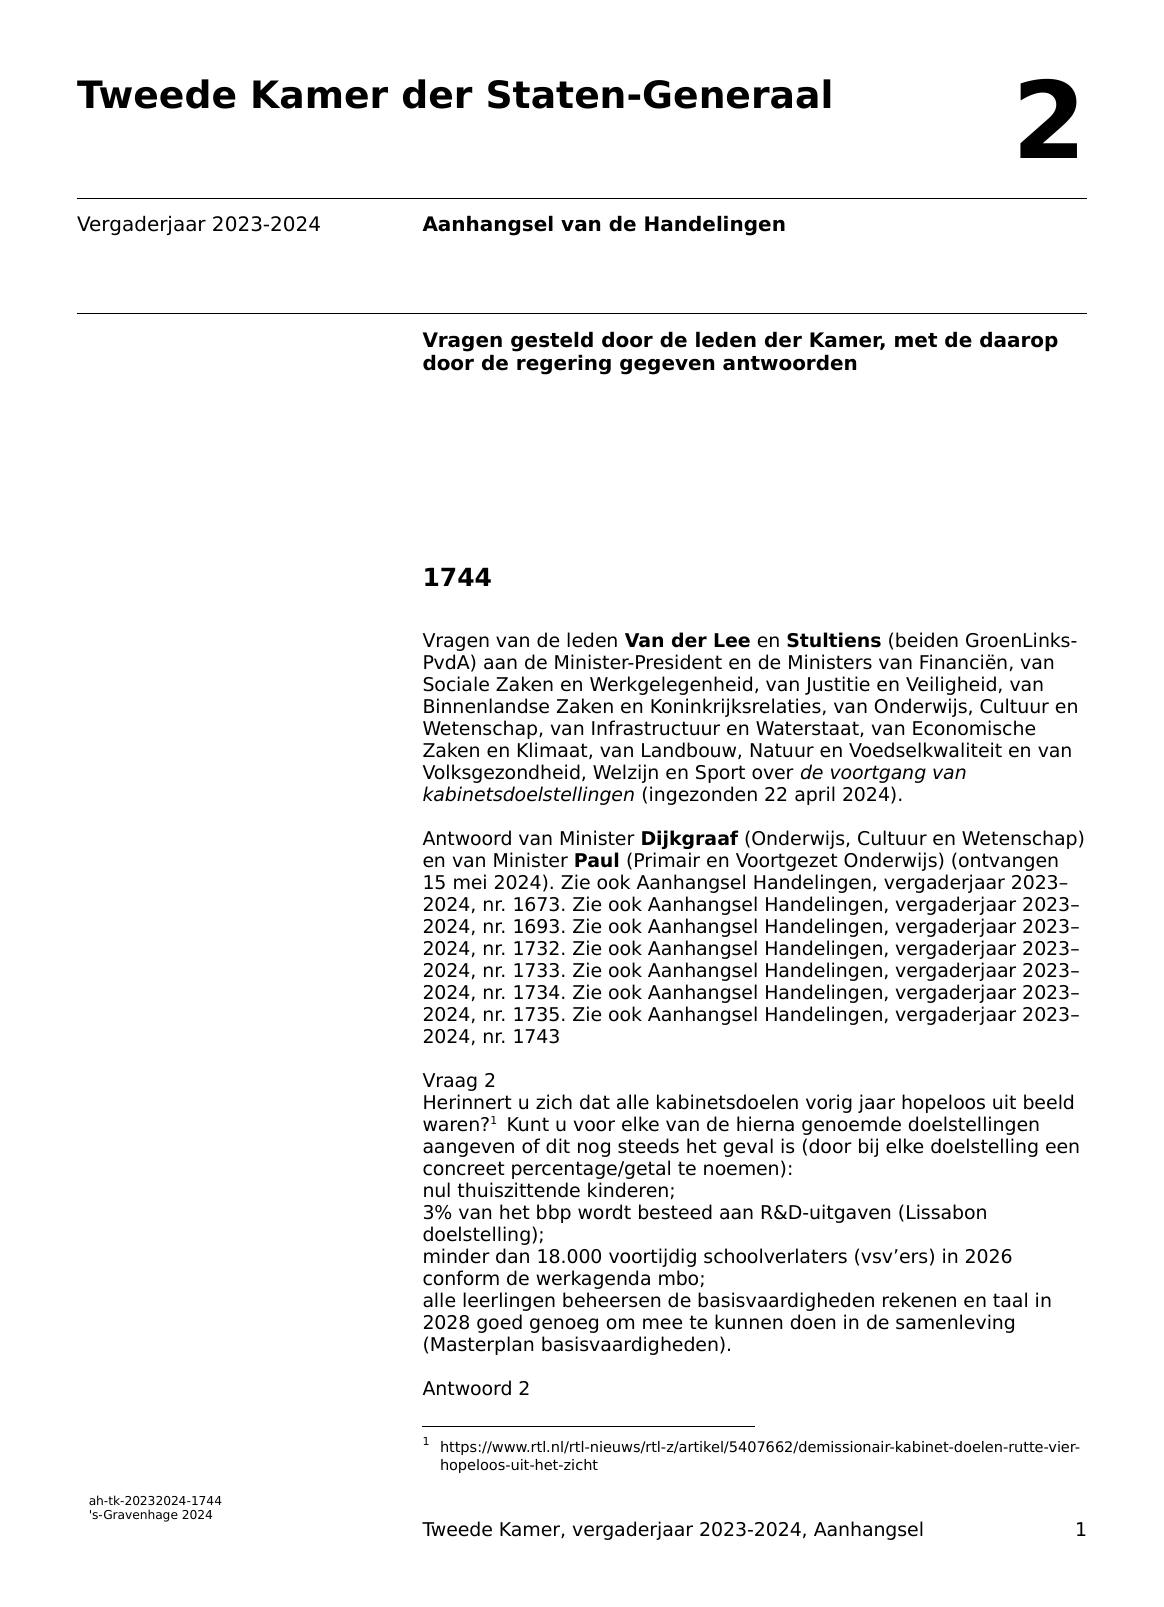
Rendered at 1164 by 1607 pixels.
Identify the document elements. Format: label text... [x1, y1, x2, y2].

text https://www.rtl.nl/rtl-nieuws/rtl-z/artikel/5407662/demissionair-kabinet-doelen-rutte-vier-hopeloos-uit-het-zicht [422, 1435, 1087, 1474]
text 3% van het bbp wordt besteed aan R&D-uitgaven (Lissabon doelstelling); [422, 1202, 1087, 1246]
text Herinnert u zich dat alle kabinetsdoelen vorig jaar hopeloos uit beeld waren? Kunt u voor elke van de hierna genoemde doelstellingen aangeven of dit nog steeds het geval is (door bij elke doelstelling een concreet percentage/getal te noemen): [422, 1092, 1087, 1180]
text minder dan 18.000 voortijdig schoolverlaters (vsv’ers) in 2026 conform de werkagenda mbo; [422, 1246, 1087, 1290]
table_cell [77, 314, 422, 375]
table_header 2 [886, 59, 1087, 198]
text nul thuiszittende kinderen; [422, 1180, 1087, 1202]
text Vragen van de leden Van der Lee en Stultiens (beiden GroenLinks-PvdA) aan de Minister-President en de Ministers van Financiën, van Sociale Zaken en Werkgelegenheid, van Justitie en Veiligheid, van Binnenlandse Zaken en Koninkrijksrelaties, van Onderwijs, Cultuur en Wetenschap, van Infrastructuur en Waterstaat, van Economische Zaken en Klimaat, van Landbouw, Natuur en Voedselkwaliteit en van Volksgezondheid, Welzijn en Sport over de voortgang van kabinetsdoelstellingen (ingezonden 22 april 2024). [422, 630, 1087, 806]
table_cell Vergaderjaar 2023-2024 [77, 199, 422, 313]
text 1744 [422, 563, 1087, 592]
text alle leerlingen beheersen de basisvaardigheden rekenen en taal in 2028 goed genoeg om mee te kunnen doen in de samenleving (Masterplan basisvaardigheden). [422, 1290, 1087, 1356]
text Antwoord van Minister Dijkgraaf (Onderwijs, Cultuur en Wetenschap) en van Minister Paul (Primair en Voortgezet Onderwijs) (ontvangen 15 mei 2024). Zie ook Aanhangsel Handelingen, vergaderjaar 2023–2024, nr. 1673. Zie ook Aanhangsel Handelingen, vergaderjaar 2023–2024, nr. 1693. Zie ook Aanhangsel Handelingen, vergaderjaar 2023–2024, nr. 1732. Zie ook Aanhangsel Handelingen, vergaderjaar 2023–2024, nr. 1733. Zie ook Aanhangsel Handelingen, vergaderjaar 2023–2024, nr. 1734. Zie ook Aanhangsel Handelingen, vergaderjaar 2023–2024, nr. 1735. Zie ook Aanhangsel Handelingen, vergaderjaar 2023–2024, nr. 1743 [422, 828, 1087, 1048]
table_cell Aanhangsel van de Handelingen [422, 199, 1087, 313]
table_cell Vragen gesteld door de leden der Kamer, met de daarop door de regering gegeven antwoorden [422, 314, 1087, 375]
table_header Tweede Kamer der Staten-Generaal [77, 59, 886, 198]
text 's-Gravenhage 2024 [88, 1508, 323, 1522]
text Antwoord 2 [422, 1378, 1087, 1400]
text Vraag 2 [422, 1070, 1087, 1092]
text ah-tk-20232024-1744 [88, 1494, 323, 1508]
